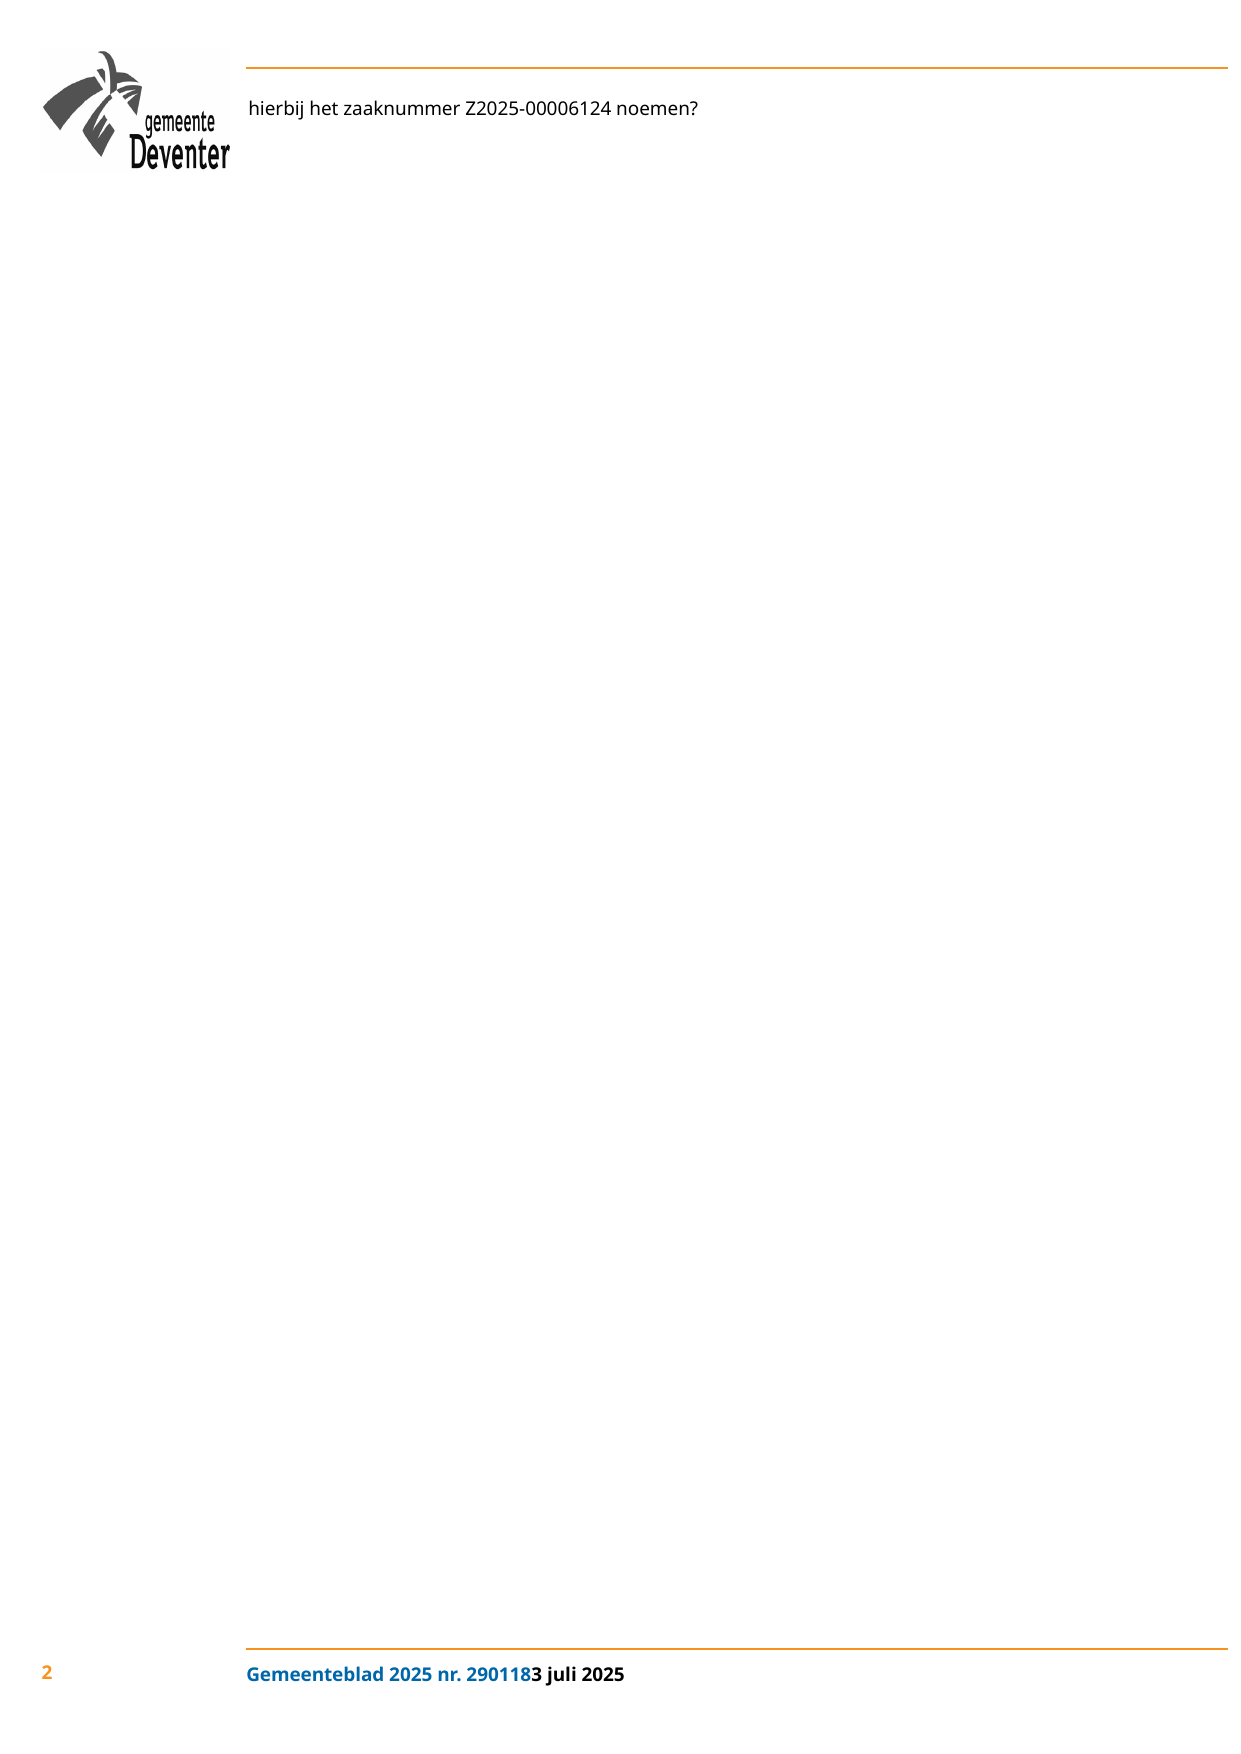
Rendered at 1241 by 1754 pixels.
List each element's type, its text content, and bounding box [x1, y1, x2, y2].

picture [41, 47, 231, 172]
text hierbij het zaaknummer Z2025-00006124 noemen? [248, 95, 1152, 121]
